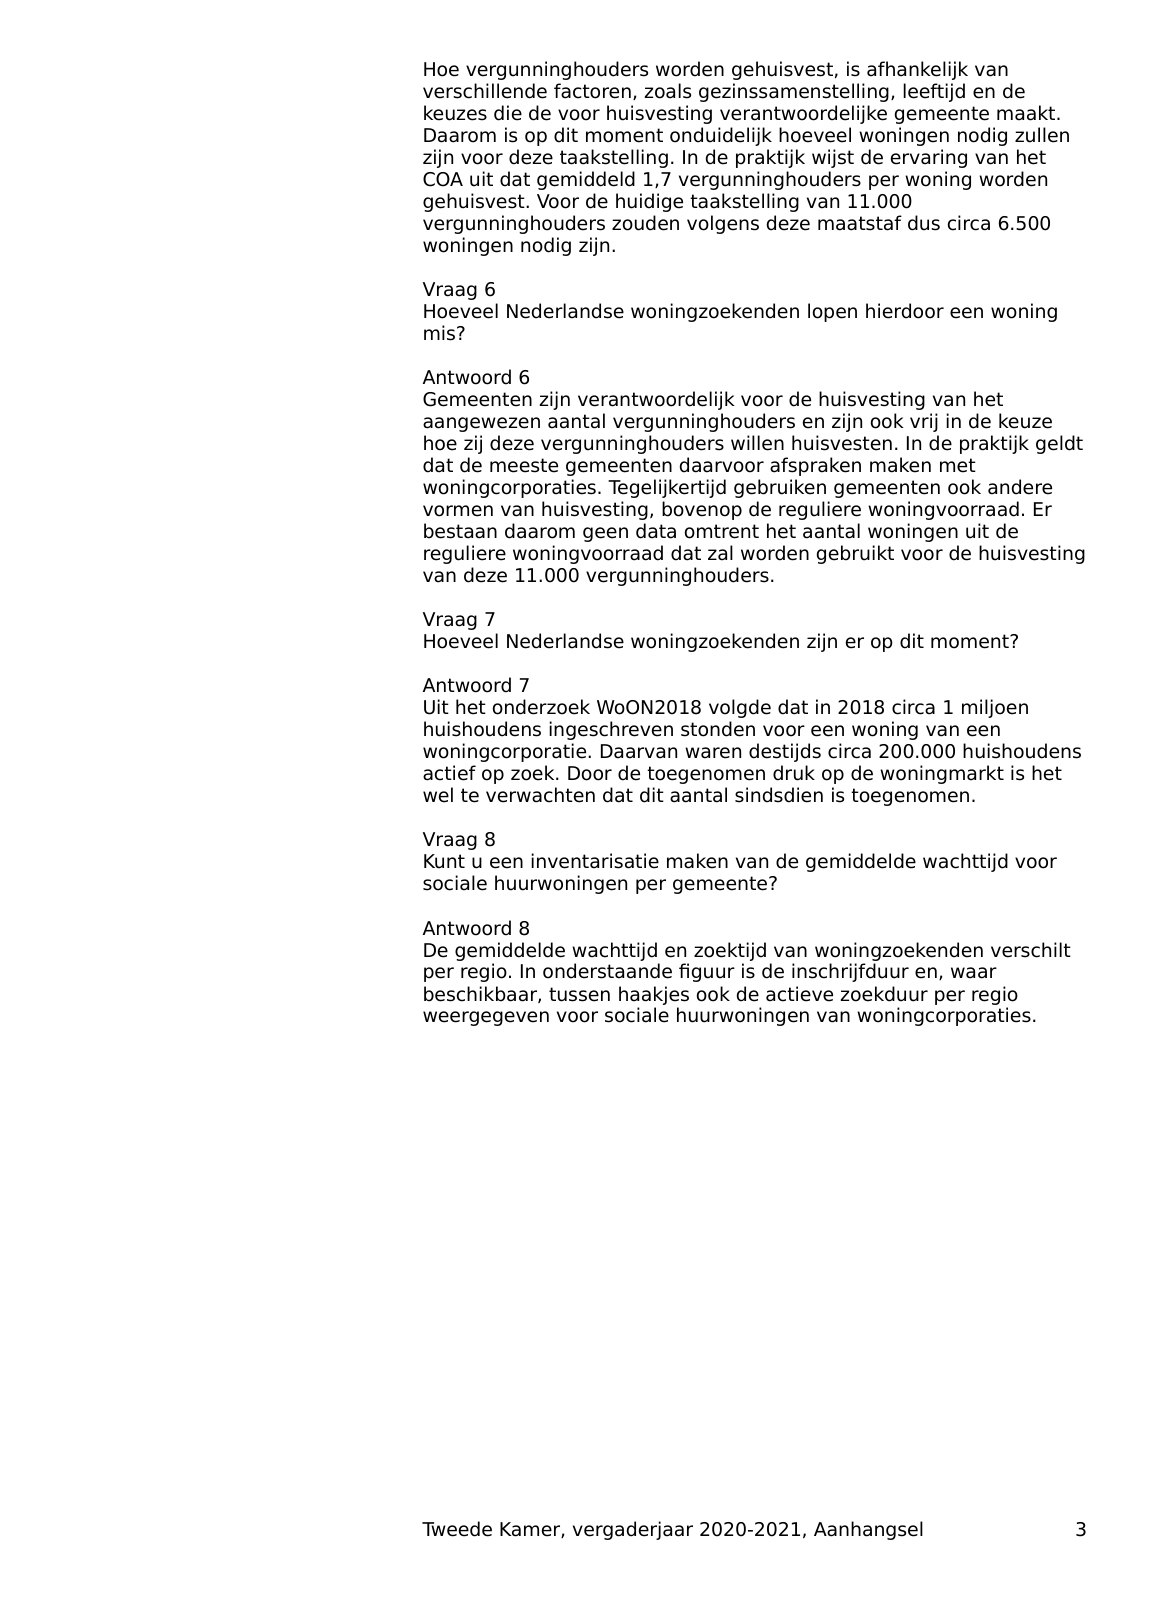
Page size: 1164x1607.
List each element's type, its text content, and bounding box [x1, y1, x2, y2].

text Gemeenten zijn verantwoordelijk voor de huisvesting van het aangewezen aantal vergunninghouders en zijn ook vrij in de keuze hoe zij deze vergunninghouders willen huisvesten. In de praktijk geldt dat de meeste gemeenten daarvoor afspraken maken met woningcorporaties. Tegelijkertijd gebruiken gemeenten ook andere vormen van huisvesting, bovenop de reguliere woningvoorraad. Er bestaan daarom geen data omtrent het aantal woningen uit de reguliere woningvoorraad dat zal worden gebruikt voor de huisvesting van deze 11.000 vergunninghouders. [422, 389, 1087, 587]
text Hoeveel Nederlandse woningzoekenden lopen hierdoor een woning mis? [422, 301, 1087, 345]
text Hoe vergunninghouders worden gehuisvest, is afhankelijk van verschillende factoren, zoals gezinssamenstelling, leeftijd en de keuzes die de voor huisvesting verantwoordelijke gemeente maakt. Daarom is op dit moment onduidelijk hoeveel woningen nodig zullen zijn voor deze taakstelling. In de praktijk wijst de ervaring van het COA uit dat gemiddeld 1,7 vergunninghouders per woning worden gehuisvest. Voor de huidige taakstelling van 11.000 vergunninghouders zouden volgens deze maatstaf dus circa 6.500 woningen nodig zijn. [422, 59, 1087, 257]
text De gemiddelde wachttijd en zoektijd van woningzoekenden verschilt per regio. In onderstaande figuur is de inschrijfduur en, waar beschikbaar, tussen haakjes ook de actieve zoekduur per regio weergegeven voor sociale huurwoningen van woningcorporaties. [422, 939, 1087, 1027]
text Hoeveel Nederlandse woningzoekenden zijn er op dit moment? [422, 631, 1087, 653]
text Antwoord 8 [422, 917, 1087, 939]
text Antwoord 7 [422, 675, 1087, 697]
text Vraag 8 [422, 829, 1087, 851]
text Antwoord 6 [422, 367, 1087, 389]
text Uit het onderzoek WoON2018 volgde dat in 2018 circa 1 miljoen huishoudens ingeschreven stonden voor een woning van een woningcorporatie. Daarvan waren destijds circa 200.000 huishoudens actief op zoek. Door de toegenomen druk op de woningmarkt is het wel te verwachten dat dit aantal sindsdien is toegenomen. [422, 697, 1087, 807]
text Vraag 7 [422, 609, 1087, 631]
text Vraag 6 [422, 279, 1087, 301]
text Kunt u een inventarisatie maken van de gemiddelde wachttijd voor sociale huurwoningen per gemeente? [422, 851, 1087, 895]
